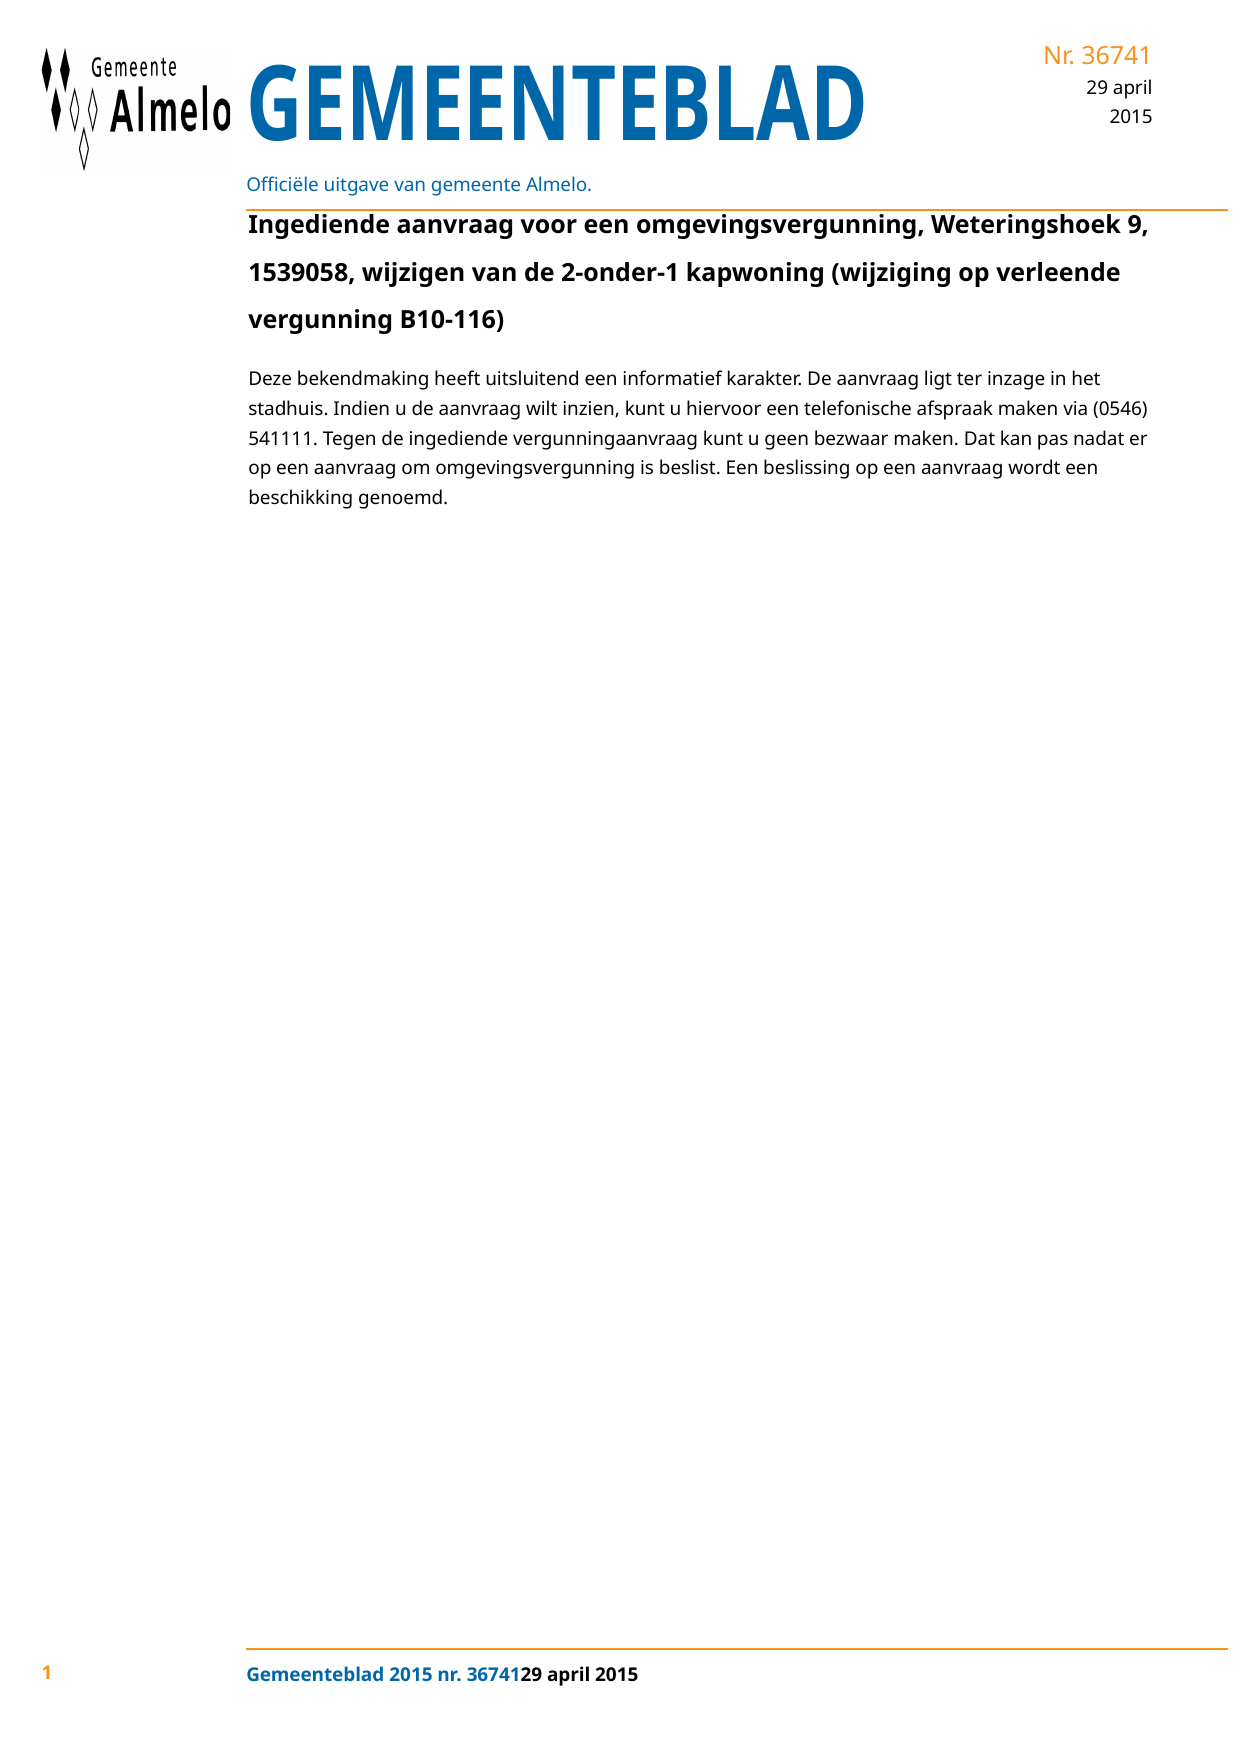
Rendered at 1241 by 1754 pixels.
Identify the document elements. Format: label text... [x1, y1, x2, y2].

text Deze bekendmaking heeft uitsluitend een informatief karakter. De aanvraag ligt ter inzage in het stadhuis. Indien u de aanvraag wilt inzien, kunt u hiervoor een telefonische afspraak maken via (0546) 541111. Tegen de ingediende vergunningaanvraag kunt u geen bezwaar maken. Dat kan pas nadat er op een aanvraag om omgevingsvergunning is beslist. Een beslissing op een aanvraag wordt een beschikking genoemd. [248, 366, 1152, 509]
text Ingediende aanvraag voor een omgevingsvergunning, Weteringshoek 9, 1539058, wijzigen van de 2-onder-1 kapwoning (wijziging op verleende vergunning B10-116) [248, 211, 1152, 336]
picture [41, 47, 231, 172]
